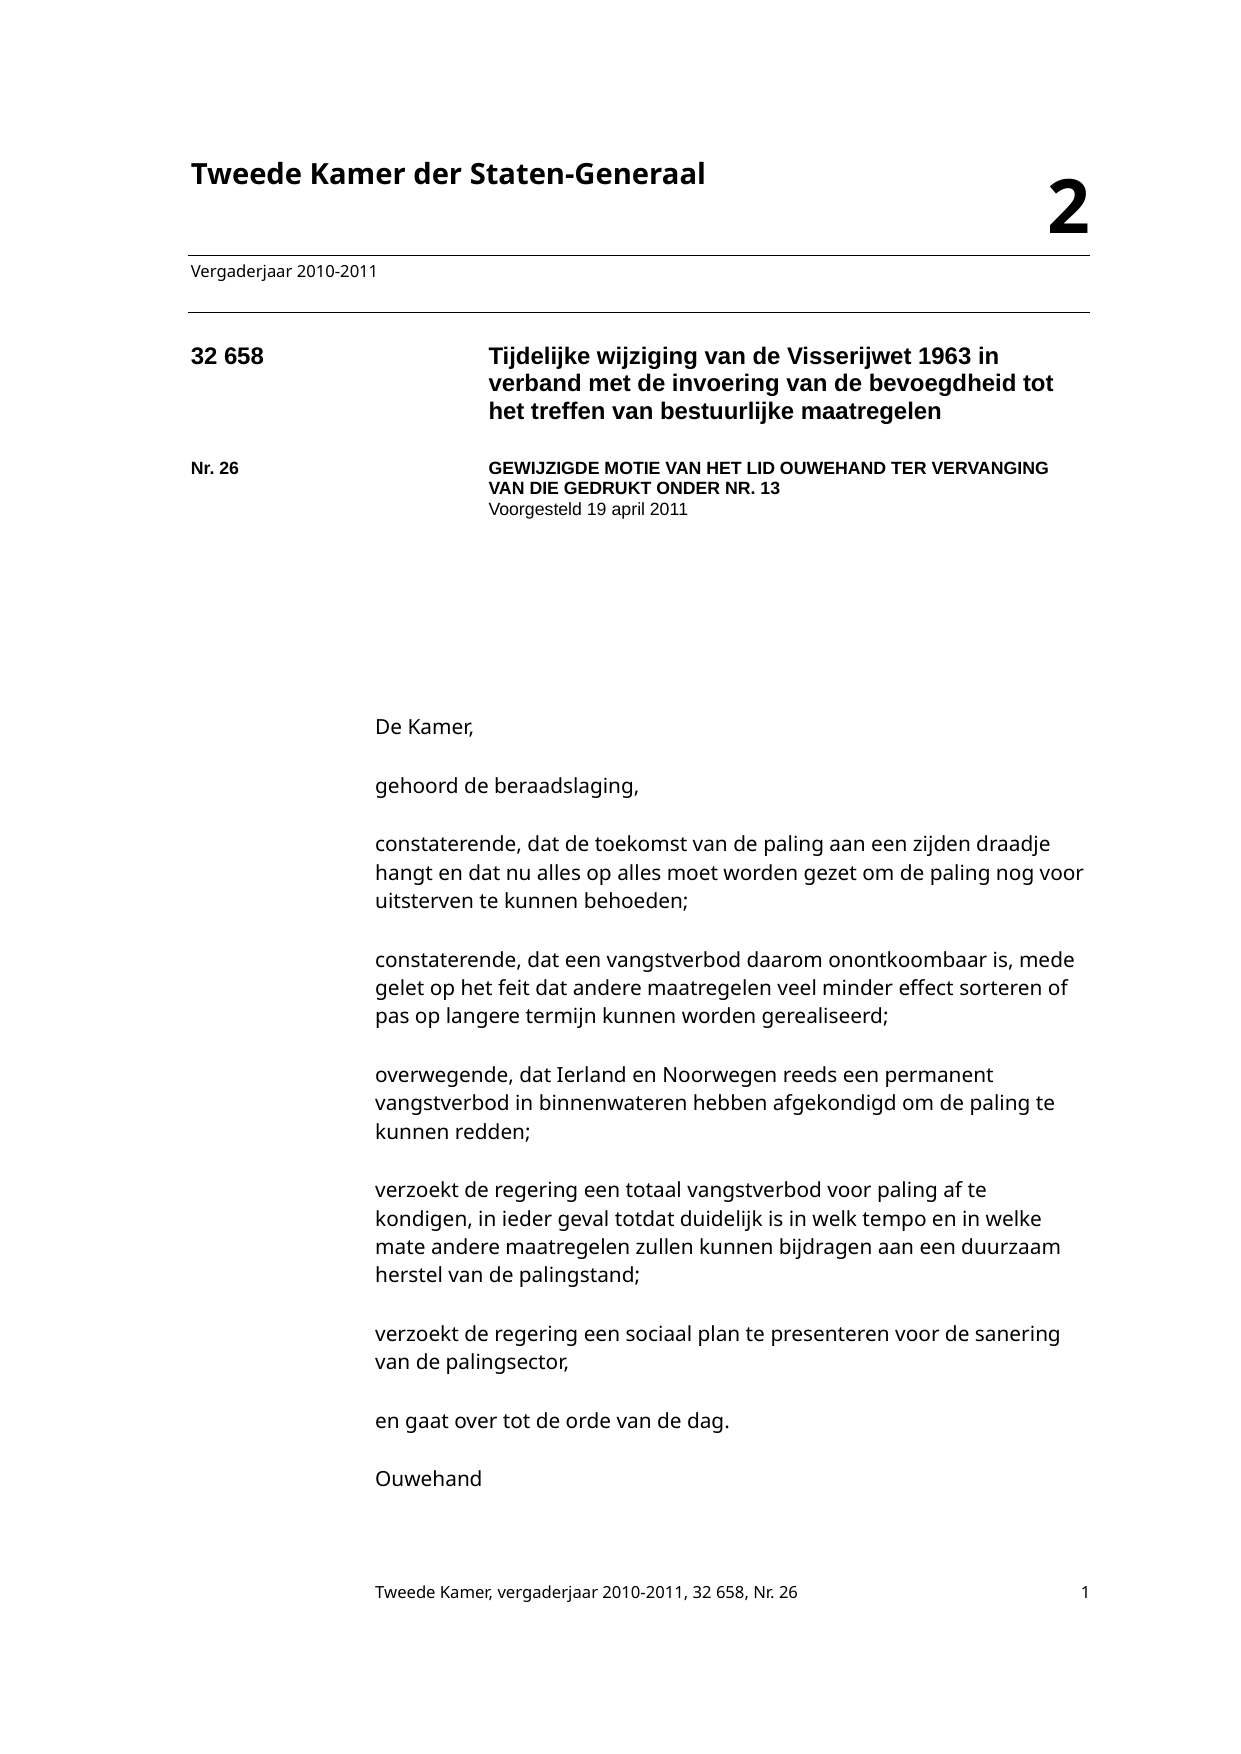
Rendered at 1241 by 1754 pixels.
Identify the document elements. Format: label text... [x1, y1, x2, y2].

text verzoekt de regering een sociaal plan te presenteren voor de sanering van de palingsector, [375, 1319, 1090, 1376]
text constaterende, dat een vangstverbod daarom onontkoombaar is, mede gelet op het feit dat andere maatregelen veel minder effect sorteren of pas op langere termijn kunnen worden gerealiseerd; [375, 945, 1090, 1030]
text en gaat over tot de orde van de dag. [375, 1406, 1090, 1434]
table_cell 32 658 [188, 339, 485, 454]
table_cell Vergaderjaar 2010-2011 [188, 256, 485, 312]
text Ouwehand [375, 1464, 1090, 1493]
text verzoekt de regering een totaal vangstverbod voor paling af te kondigen, in ieder geval totdat duidelijk is in welk tempo en in welke mate andere maatregelen zullen kunnen bijdragen aan een duurzaam herstel van de palingstand; [375, 1175, 1090, 1289]
table_header 2 [910, 150, 1090, 255]
table_cell [485, 313, 1090, 339]
table_cell [188, 313, 485, 339]
text gehoord de beraadslaging, [375, 771, 1090, 799]
table_cell Tijdelijke wijziging van de Visserijwet 1963 in verband met de invoering van de bevoegdheid tot het treffen van bestuurlijke maatregelen [485, 339, 1090, 454]
table_cell [485, 256, 1090, 312]
text constaterende, dat de toekomst van de paling aan een zijden draadje hangt en dat nu alles op alles moet worden gezet om de paling nog voor uitsterven te kunnen behoeden; [375, 829, 1090, 915]
text De Kamer, [375, 712, 1090, 741]
table_cell GEWIJZIGDE MOTIE VAN HET LID OUWEHAND TER VERVANGING VAN DIE GEDRUKT ONDER NR. 13 Voorgesteld 19 april 2011 [485, 455, 1090, 594]
text overwegende, dat Ierland en Noorwegen reeds een permanent vangstverbod in binnenwateren hebben afgekondigd om de paling te kunnen redden; [375, 1060, 1090, 1145]
table_header Tweede Kamer der Staten-Generaal [188, 150, 909, 255]
table_cell Nr. 26 [188, 455, 485, 594]
